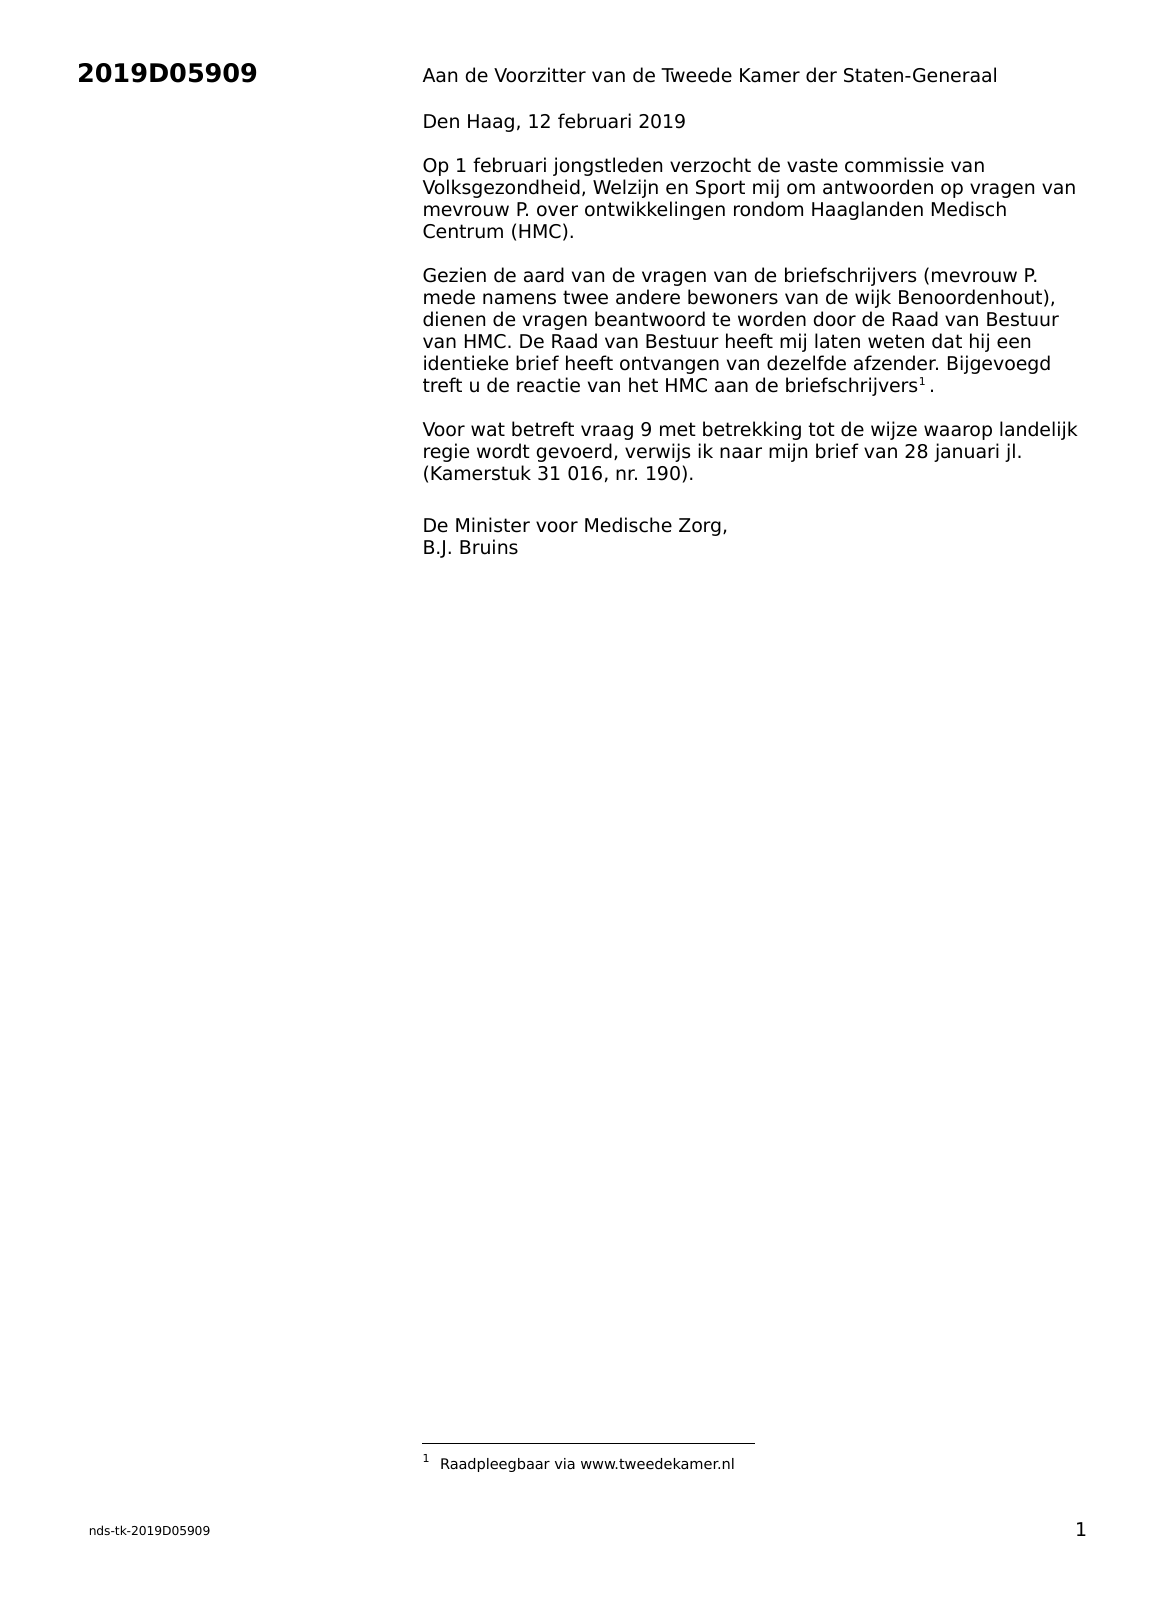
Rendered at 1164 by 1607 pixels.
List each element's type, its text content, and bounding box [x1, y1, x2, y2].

text Den Haag, 12 februari 2019 [422, 111, 1087, 133]
text Gezien de aard van de vragen van de briefschrijvers (mevrouw P. mede namens twee andere bewoners van de wijk Benoordenhout), dienen de vragen beantwoord te worden door de Raad van Bestuur van HMC. De Raad van Bestuur heeft mij laten weten dat hij een identieke brief heeft ontvangen van dezelfde afzender. Bijgevoegd treft u de reactie van het HMC aan de briefschrijvers. [422, 265, 1087, 397]
text nds-tk-2019D05909 [88, 1524, 323, 1538]
text 2019D05909 Aan de Voorzitter van de Tweede Kamer der Staten-Generaal [77, 59, 1087, 89]
text De Minister voor Medische Zorg, B.J. Bruins [422, 515, 1087, 559]
text Raadpleegbaar via www.tweedekamer.nl [422, 1452, 1087, 1474]
text Voor wat betreft vraag 9 met betrekking tot de wijze waarop landelijk regie wordt gevoerd, verwijs ik naar mijn brief van 28 januari jl. (Kamerstuk 31 016, nr. 190). [422, 419, 1087, 485]
text Op 1 februari jongstleden verzocht de vaste commissie van Volksgezondheid, Welzijn en Sport mij om antwoorden op vragen van mevrouw P. over ontwikkelingen rondom Haaglanden Medisch Centrum (HMC). [422, 155, 1087, 243]
